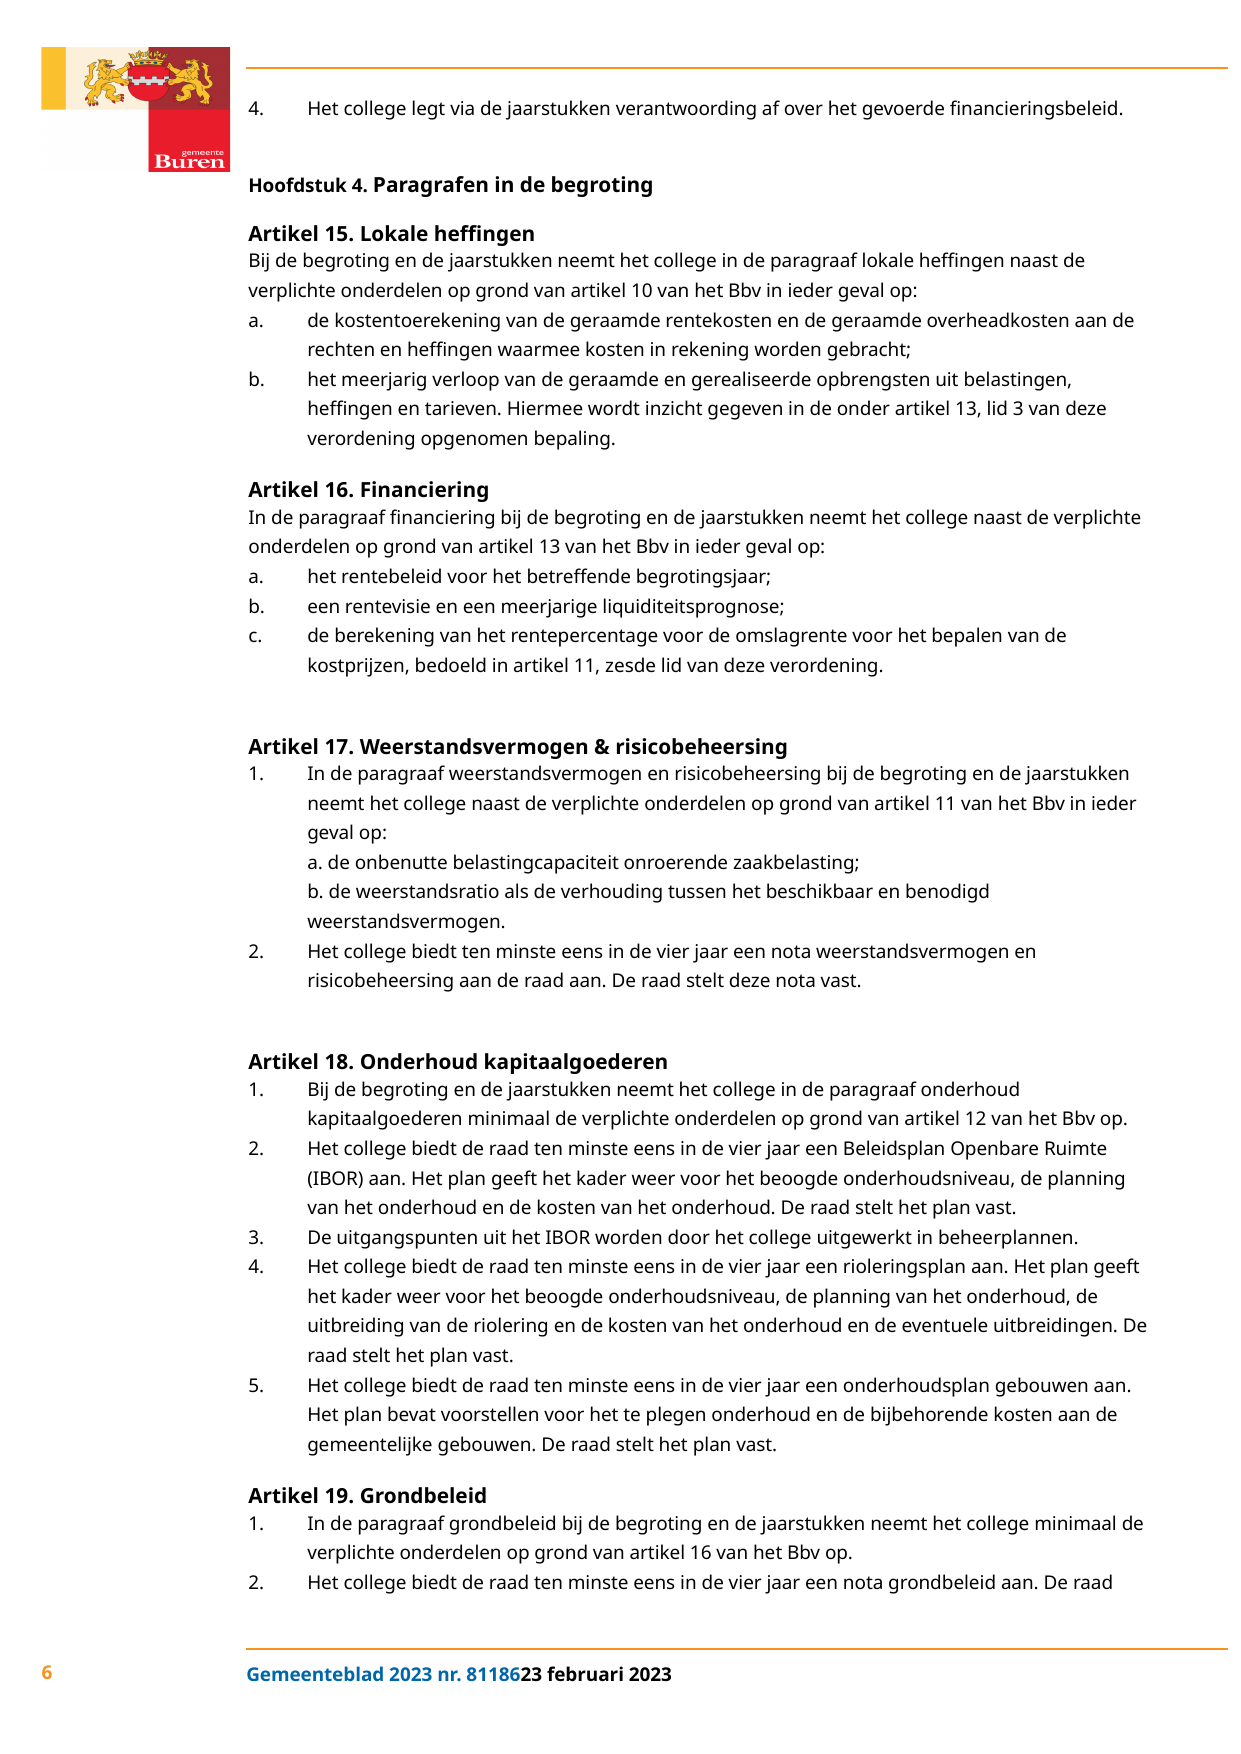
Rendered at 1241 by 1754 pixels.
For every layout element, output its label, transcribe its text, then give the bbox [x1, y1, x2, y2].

list de berekening van het rentepercentage voor de omslagrente voor het bepalen van de kostprijzen, bedoeld in artikel 11, zesde lid van deze verordening. [248, 622, 1152, 678]
text Artikel 15. Lokale heffingen [248, 219, 1152, 248]
list het rentebeleid voor het betreffende begrotingsjaar; [248, 563, 1152, 589]
list het meerjarig verloop van de geraamde en gerealiseerde opbrengsten uit belastingen, heffingen en tarieven. Hiermee wordt inzicht gegeven in de onder artikel 13, lid 3 van deze verordening opgenomen bepaling. [248, 366, 1152, 451]
list Bij de begroting en de jaarstukken neemt het college in de paragraaf onderhoud kapitaalgoederen minimaal de verplichte onderdelen op grond van artikel 12 van het Bbv op. [248, 1076, 1152, 1131]
list Het college legt via de jaarstukken verantwoording af over het gevoerde financieringsbeleid. [248, 95, 1152, 121]
text In de paragraaf financiering bij de begroting en de jaarstukken neemt het college naast de verplichte onderdelen op grond van artikel 13 van het Bbv in ieder geval op: [248, 504, 1152, 559]
text Artikel 19. Grondbeleid [248, 1481, 1152, 1510]
list In de paragraaf grondbeleid bij de begroting en de jaarstukken neemt het college minimaal de verplichte onderdelen op grond van artikel 16 van het Bbv op. [248, 1510, 1152, 1565]
text Artikel 18. Onderhoud kapitaalgoederen [248, 1047, 1152, 1076]
list Het college biedt de raad ten minste eens in de vier jaar een rioleringsplan aan. Het plan geeft het kader weer voor het beoogde onderhoudsniveau, de planning van het onderhoud, de uitbreiding van de riolering en de kosten van het onderhoud en de eventuele uitbreidingen. De raad stelt het plan vast. [248, 1253, 1152, 1368]
text Artikel 16. Financiering [248, 476, 1152, 504]
list Het college biedt ten minste eens in de vier jaar een nota weerstandsvermogen en risicobeheersing aan de raad aan. De raad stelt deze nota vast. [248, 938, 1152, 993]
text Bij de begroting en de jaarstukken neemt het college in de paragraaf lokale heffingen naast de verplichte onderdelen op grond van artikel 10 van het Bbv in ieder geval op: [248, 248, 1152, 303]
text Artikel 17. Weerstandsvermogen & risicobeheersing [248, 732, 1152, 760]
list Het college biedt de raad ten minste eens in de vier jaar een nota grondbeleid aan. De raad [248, 1569, 1152, 1595]
text Hoofdstuk 4. Paragrafen in de begroting [248, 170, 1152, 198]
picture [41, 47, 231, 172]
list Het college biedt de raad ten minste eens in de vier jaar een Beleidsplan Openbare Ruimte (IBOR) aan. Het plan geeft het kader weer voor het beoogde onderhoudsniveau, de planning van het onderhoud en de kosten van het onderhoud. De raad stelt het plan vast. [248, 1135, 1152, 1220]
list b. de weerstandsratio als de verhouding tussen het beschikbaar en benodigd weerstandsvermogen. [248, 879, 1152, 934]
list een rentevisie en een meerjarige liquiditeitsprognose; [248, 593, 1152, 618]
list De uitgangspunten uit het IBOR worden door het college uitgewerkt in beheerplannen. [248, 1224, 1152, 1249]
list de kostentoerekening van de geraamde rentekosten en de geraamde overheadkosten aan de rechten en heffingen waarmee kosten in rekening worden gebracht; [248, 307, 1152, 362]
list a. de onbenutte belastingcapaciteit onroerende zaakbelasting; [248, 849, 1152, 875]
list Het college biedt de raad ten minste eens in de vier jaar een onderhoudsplan gebouwen aan. Het plan bevat voorstellen voor het te plegen onderhoud en de bijbehorende kosten aan de gemeentelijke gebouwen. De raad stelt het plan vast. [248, 1372, 1152, 1457]
list In de paragraaf weerstandsvermogen en risicobeheersing bij de begroting en de jaarstukken neemt het college naast de verplichte onderdelen op grond van artikel 11 van het Bbv in ieder geval op: [248, 760, 1152, 845]
